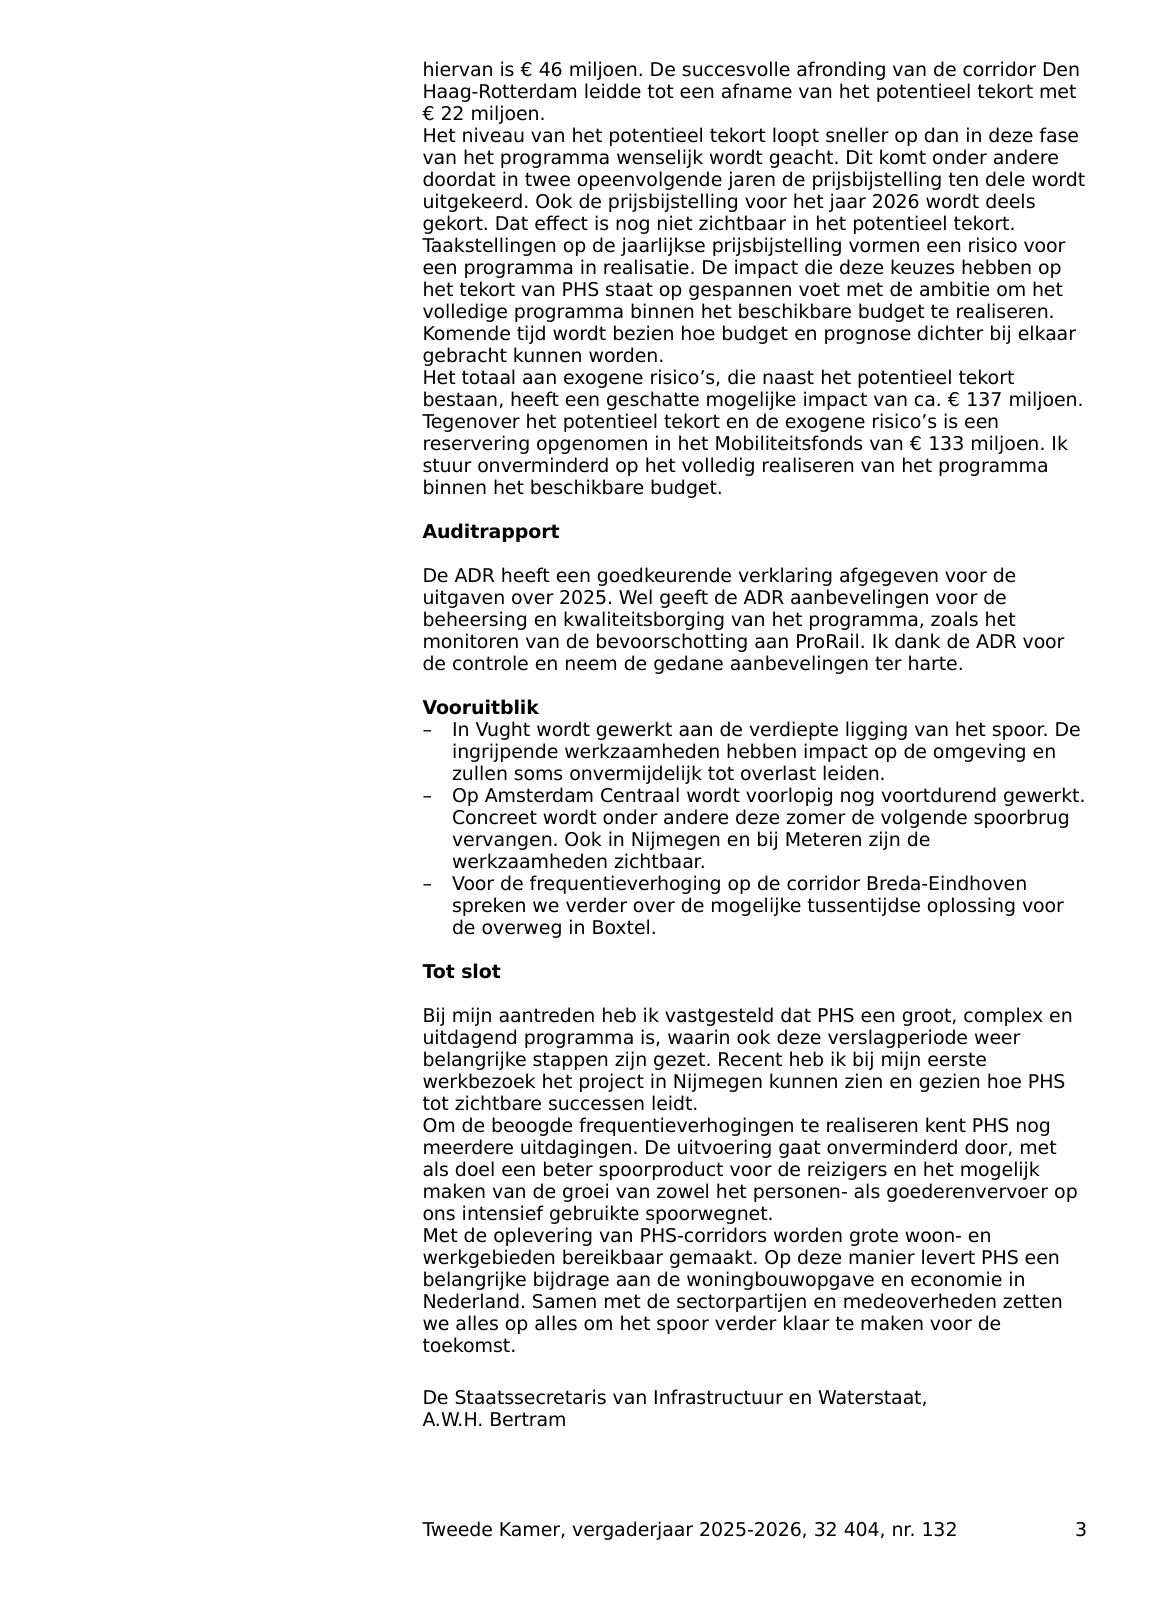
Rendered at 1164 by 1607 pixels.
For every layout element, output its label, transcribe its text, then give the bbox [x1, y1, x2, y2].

text Met de oplevering van PHS-corridors worden grote woon- en werkgebieden bereikbaar gemaakt. Op deze manier levert PHS een belangrijke bijdrage aan de woningbouwopgave en economie in Nederland. Samen met de sectorpartijen en medeoverheden zetten we alles op alles om het spoor verder klaar te maken voor de toekomst. [422, 1225, 1087, 1357]
subtitle Tot slot [422, 961, 1087, 983]
text Bij mijn aantreden heb ik vastgesteld dat PHS een groot, complex en uitdagend programma is, waarin ook deze verslagperiode weer belangrijke stappen zijn gezet. Recent heb ik bij mijn eerste werkbezoek het project in Nijmegen kunnen zien en gezien hoe PHS tot zichtbare successen leidt. [422, 1005, 1087, 1115]
text – Op Amsterdam Centraal wordt voorlopig nog voortdurend gewerkt. Concreet wordt onder andere deze zomer de volgende spoorbrug vervangen. Ook in Nijmegen en bij Meteren zijn de werkzaamheden zichtbaar. [422, 785, 1087, 873]
text – Voor de frequentieverhoging op de corridor Breda-Eindhoven spreken we verder over de mogelijke tussentijdse oplossing voor de overweg in Boxtel. [422, 873, 1087, 939]
text hiervan is € 46 miljoen. De succesvolle afronding van de corridor Den Haag-Rotterdam leidde tot een afname van het potentieel tekort met € 22 miljoen. [422, 59, 1087, 125]
subtitle Auditrapport [422, 521, 1087, 543]
text Om de beoogde frequentieverhogingen te realiseren kent PHS nog meerdere uitdagingen. De uitvoering gaat onverminderd door, met als doel een beter spoorproduct voor de reizigers en het mogelijk maken van de groei van zowel het personen- als goederenvervoer op ons intensief gebruikte spoorwegnet. [422, 1115, 1087, 1225]
text De ADR heeft een goedkeurende verklaring afgegeven voor de uitgaven over 2025. Wel geeft de ADR aanbevelingen voor de beheersing en kwaliteitsborging van het programma, zoals het monitoren van de bevoorschotting aan ProRail. Ik dank de ADR voor de controle en neem de gedane aanbevelingen ter harte. [422, 565, 1087, 675]
text – In Vught wordt gewerkt aan de verdiepte ligging van het spoor. De ingrijpende werkzaamheden hebben impact op de omgeving en zullen soms onvermijdelijk tot overlast leiden. [422, 719, 1087, 785]
subtitle Vooruitblik [422, 697, 1087, 719]
text De Staatssecretaris van Infrastructuur en Waterstaat, A.W.H. Bertram [422, 1387, 1087, 1431]
text Het totaal aan exogene risico’s, die naast het potentieel tekort bestaan, heeft een geschatte mogelijke impact van ca. € 137 miljoen. Tegenover het potentieel tekort en de exogene risico’s is een reservering opgenomen in het Mobiliteitsfonds van € 133 miljoen. Ik stuur onverminderd op het volledig realiseren van het programma binnen het beschikbare budget. [422, 367, 1087, 499]
text Het niveau van het potentieel tekort loopt sneller op dan in deze fase van het programma wenselijk wordt geacht. Dit komt onder andere doordat in twee opeenvolgende jaren de prijsbijstelling ten dele wordt uitgekeerd. Ook de prijsbijstelling voor het jaar 2026 wordt deels gekort. Dat effect is nog niet zichtbaar in het potentieel tekort. Taakstellingen op de jaarlijkse prijsbijstelling vormen een risico voor een programma in realisatie. De impact die deze keuzes hebben op het tekort van PHS staat op gespannen voet met de ambitie om het volledige programma binnen het beschikbare budget te realiseren. Komende tijd wordt bezien hoe budget en prognose dichter bij elkaar gebracht kunnen worden. [422, 125, 1087, 367]
